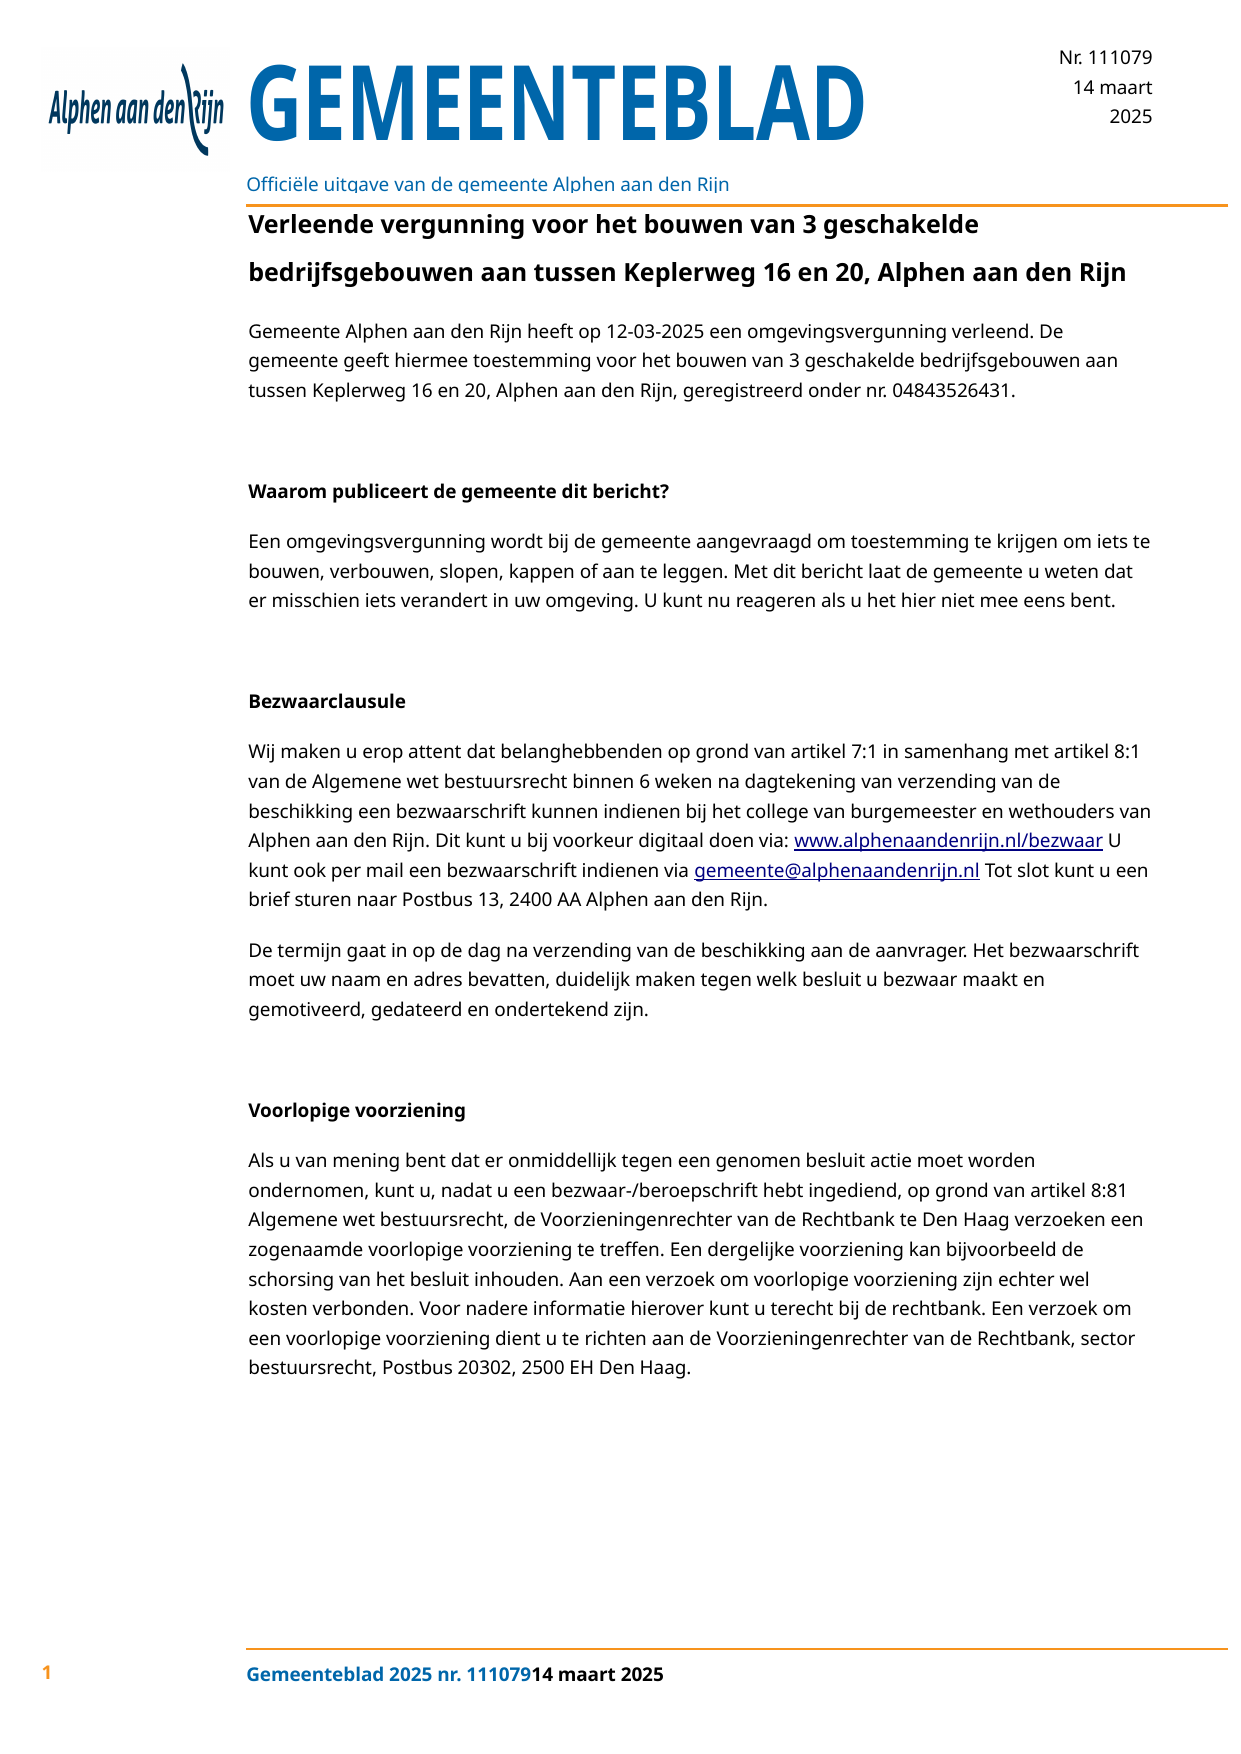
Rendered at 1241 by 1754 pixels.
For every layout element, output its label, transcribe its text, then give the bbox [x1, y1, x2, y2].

text Bezwaarclausule [248, 688, 1152, 714]
text Verleende vergunning voor het bouwen van 3 geschakelde bedrijfsgebouwen aan tussen Keplerweg 16 en 20, Alphen aan den Rijn [248, 207, 1152, 288]
picture [41, 47, 231, 172]
text Voorlopige voorziening [248, 1097, 1152, 1123]
text De termijn gaat in op de dag na verzending van de beschikking aan de aanvrager. Het bezwaarschrift moet uw naam en adres bevatten, duidelijk maken tegen welk besluit u bezwaar maakt en gemotiveerd, gedateerd en ondertekend zijn. [248, 937, 1152, 1022]
text Gemeente Alphen aan den Rijn heeft op 12-03-2025 een omgevingsvergunning verleend. De gemeente geeft hiermee toestemming voor het bouwen van 3 geschakelde bedrijfsgebouwen aan tussen Keplerweg 16 en 20, Alphen aan den Rijn, geregistreerd onder nr. 04843526431. [248, 318, 1152, 403]
text Als u van mening bent dat er onmiddellijk tegen een genomen besluit actie moet worden ondernomen, kunt u, nadat u een bezwaar-/beroepschrift hebt ingediend, op grond van artikel 8:81 Algemene wet bestuursrecht, de Voorzieningenrechter van de Rechtbank te Den Haag verzoeken een zogenaamde voorlopige voorziening te treffen. Een dergelijke voorziening kan bijvoorbeeld de schorsing van het besluit inhouden. Aan een verzoek om voorlopige voorziening zijn echter wel kosten verbonden. Voor nadere informatie hierover kunt u terecht bij de rechtbank. Een verzoek om een voorlopige voorziening dient u te richten aan de Voorzieningenrechter van de Rechtbank, sector bestuursrecht, Postbus 20302, 2500 EH Den Haag. [248, 1147, 1152, 1380]
text Een omgevingsvergunning wordt bij de gemeente aangevraagd om toestemming te krijgen om iets te bouwen, verbouwen, slopen, kappen of aan te leggen. Met dit bericht laat de gemeente u weten dat er misschien iets verandert in uw omgeving. U kunt nu reageren als u het hier niet mee eens bent. [248, 528, 1152, 613]
text Wij maken u erop attent dat belanghebbenden op grond van artikel 7:1 in samenhang met artikel 8:1 van de Algemene wet bestuursrecht binnen 6 weken na dagtekening van verzending van de beschikking een bezwaarschrift kunnen indienen bij het college van burgemeester en wethouders van Alphen aan den Rijn. Dit kunt u bij voorkeur digitaal doen via: www.alphenaandenrijn.nl/bezwaar U kunt ook per mail een bezwaarschrift indienen via gemeente@alphenaandenrijn.nl Tot slot kunt u een brief sturen naar Postbus 13, 2400 AA Alphen aan den Rijn. [248, 739, 1152, 912]
text Waarom publiceert de gemeente dit bericht? [248, 478, 1152, 504]
